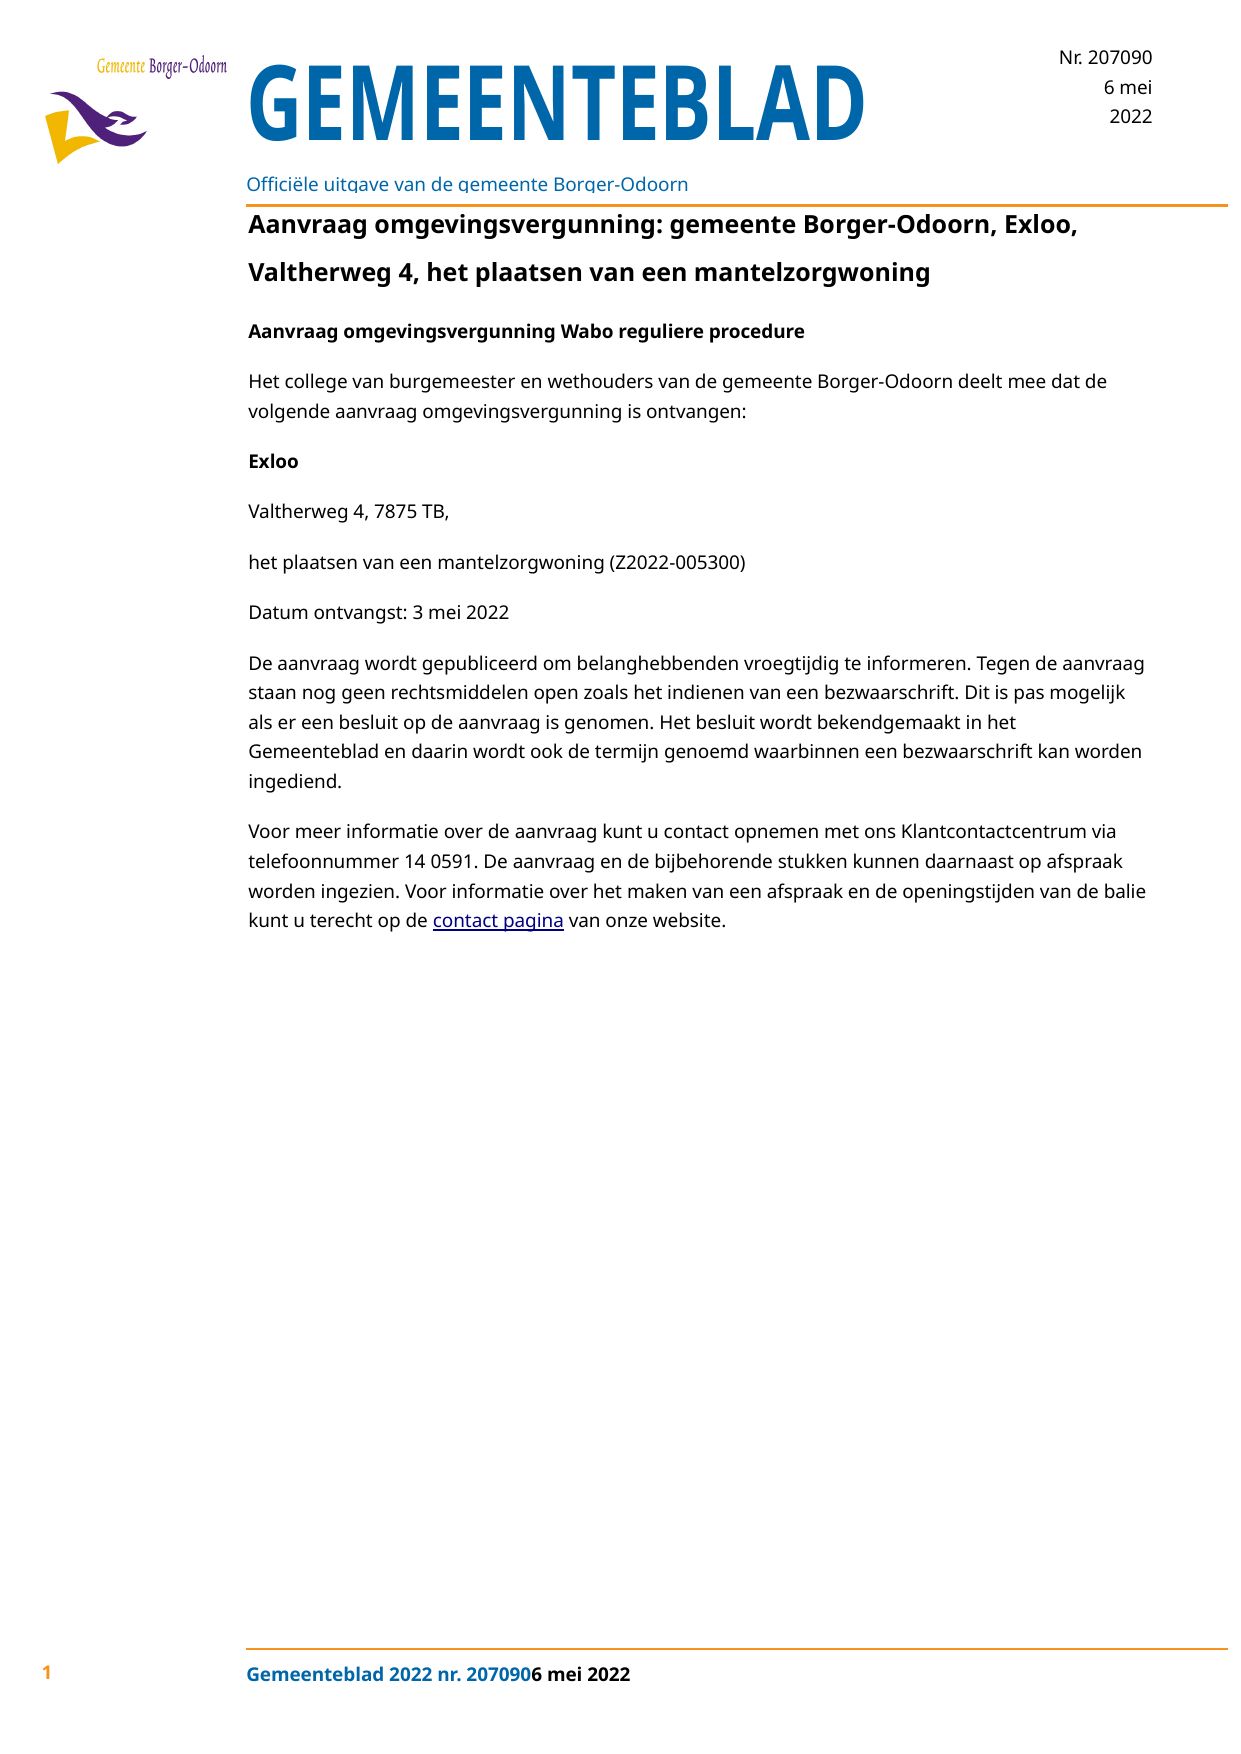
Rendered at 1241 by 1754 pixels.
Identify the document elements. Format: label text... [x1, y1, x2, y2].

text De aanvraag wordt gepubliceerd om belanghebbenden vroegtijdig te informeren. Tegen de aanvraag staan nog geen rechtsmiddelen open zoals het indienen van een bezwaarschrift. Dit is pas mogelijk als er een besluit op de aanvraag is genomen. Het besluit wordt bekendgemaakt in het Gemeenteblad en daarin wordt ook de termijn genoemd waarbinnen een bezwaarschrift kan worden ingediend. [248, 650, 1152, 794]
text het plaatsen van een mantelzorgwoning (Z2022-005300) [248, 549, 1152, 575]
text Exloo [248, 448, 1152, 474]
text Datum ontvangst: 3 mei 2022 [248, 599, 1152, 625]
text Aanvraag omgevingsvergunning Wabo reguliere procedure [248, 318, 1152, 344]
text Valtherweg 4, 7875 TB, [248, 499, 1152, 524]
text Voor meer informatie over de aanvraag kunt u contact opnemen met ons Klantcontactcentrum via telefoonnummer 14 0591. De aanvraag en de bijbehorende stukken kunnen daarnaast op afspraak worden ingezien. Voor informatie over het maken van een afspraak en de openingstijden van de balie kunt u terecht op de contact pagina van onze website. [248, 819, 1152, 933]
text Het college van burgemeester en wethouders van de gemeente Borger-Odoorn deelt mee dat de volgende aanvraag omgevingsvergunning is ontvangen: [248, 368, 1152, 424]
text Aanvraag omgevingsvergunning: gemeente Borger-Odoorn, Exloo, Valtherweg 4, het plaatsen van een mantelzorgwoning [248, 207, 1152, 288]
picture [41, 47, 231, 172]
